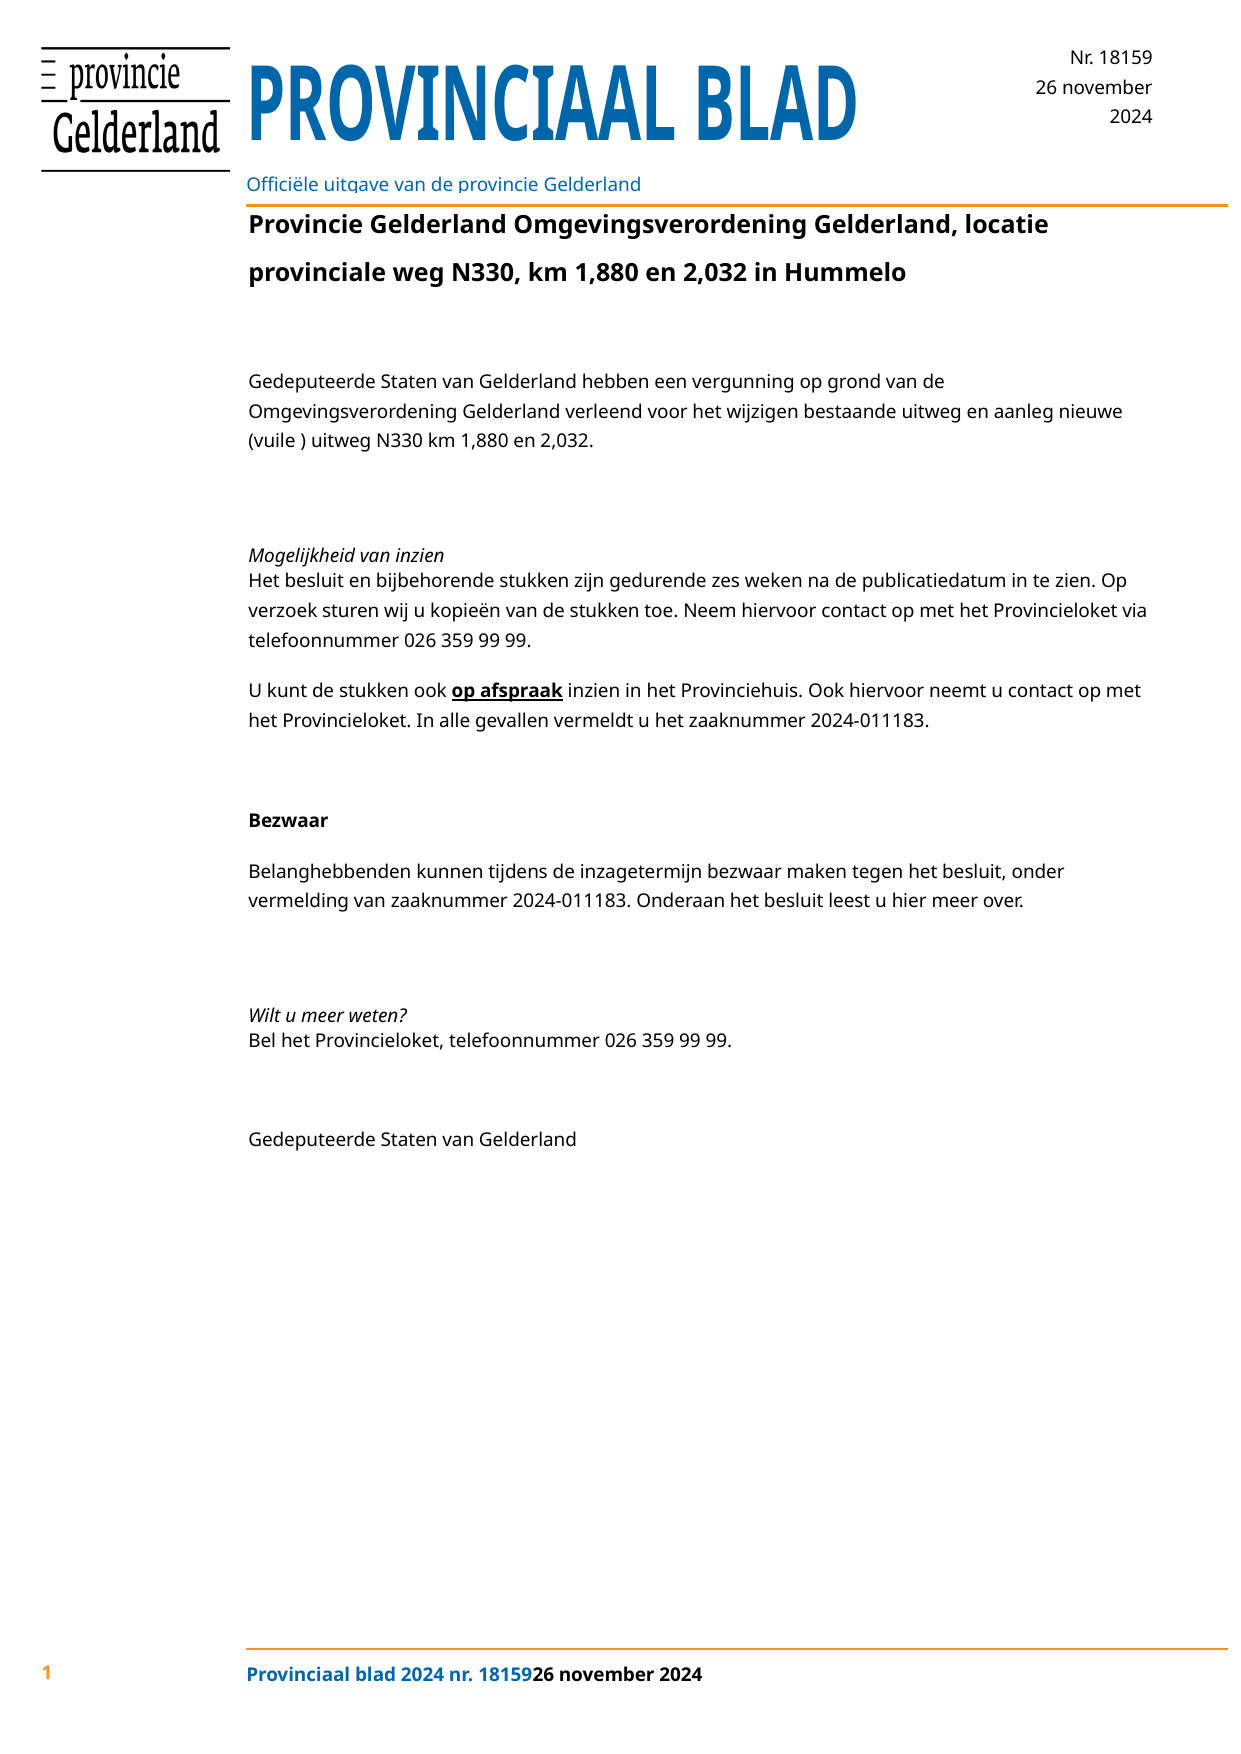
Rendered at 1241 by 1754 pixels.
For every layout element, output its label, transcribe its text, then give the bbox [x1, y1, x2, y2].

text Wilt u meer weten? [248, 1002, 1152, 1028]
text Provincie Gelderland Omgevingsverordening Gelderland, locatie provinciale weg N330, km 1,880 en 2,032 in Hummelo [248, 207, 1152, 288]
text Belanghebbenden kunnen tijdens de inzagetermijn bezwaar maken tegen het besluit, onder vermelding van zaaknummer 2024-011183. Onderaan het besluit leest u hier meer over. [248, 858, 1152, 913]
picture [41, 47, 231, 172]
text Bel het Provincieloket, telefoonnummer 026 359 99 99. [248, 1028, 1152, 1053]
text Het besluit en bijbehorende stukken zijn gedurende zes weken na de publicatiedatum in te zien. Op verzoek sturen wij u kopieën van de stukken toe. Neem hiervoor contact op met het Provincieloket via telefoonnummer 026 359 99 99. [248, 568, 1152, 652]
text Gedeputeerde Staten van Gelderland hebben een vergunning op grond van de Omgevingsverordening Gelderland verleend voor het wijzigen bestaande uitweg en aanleg nieuwe (vuile ) uitweg N330 km 1,880 en 2,032. [248, 368, 1152, 453]
text Mogelijkheid van inzien [248, 542, 1152, 568]
text Bezwaar [248, 808, 1152, 833]
text U kunt de stukken ook op afspraak inzien in het Provinciehuis. Ook hiervoor neemt u contact op met het Provincieloket. In alle gevallen vermeldt u het zaaknummer 2024-011183. [248, 677, 1152, 732]
text Gedeputeerde Staten van Gelderland [248, 1126, 1152, 1152]
